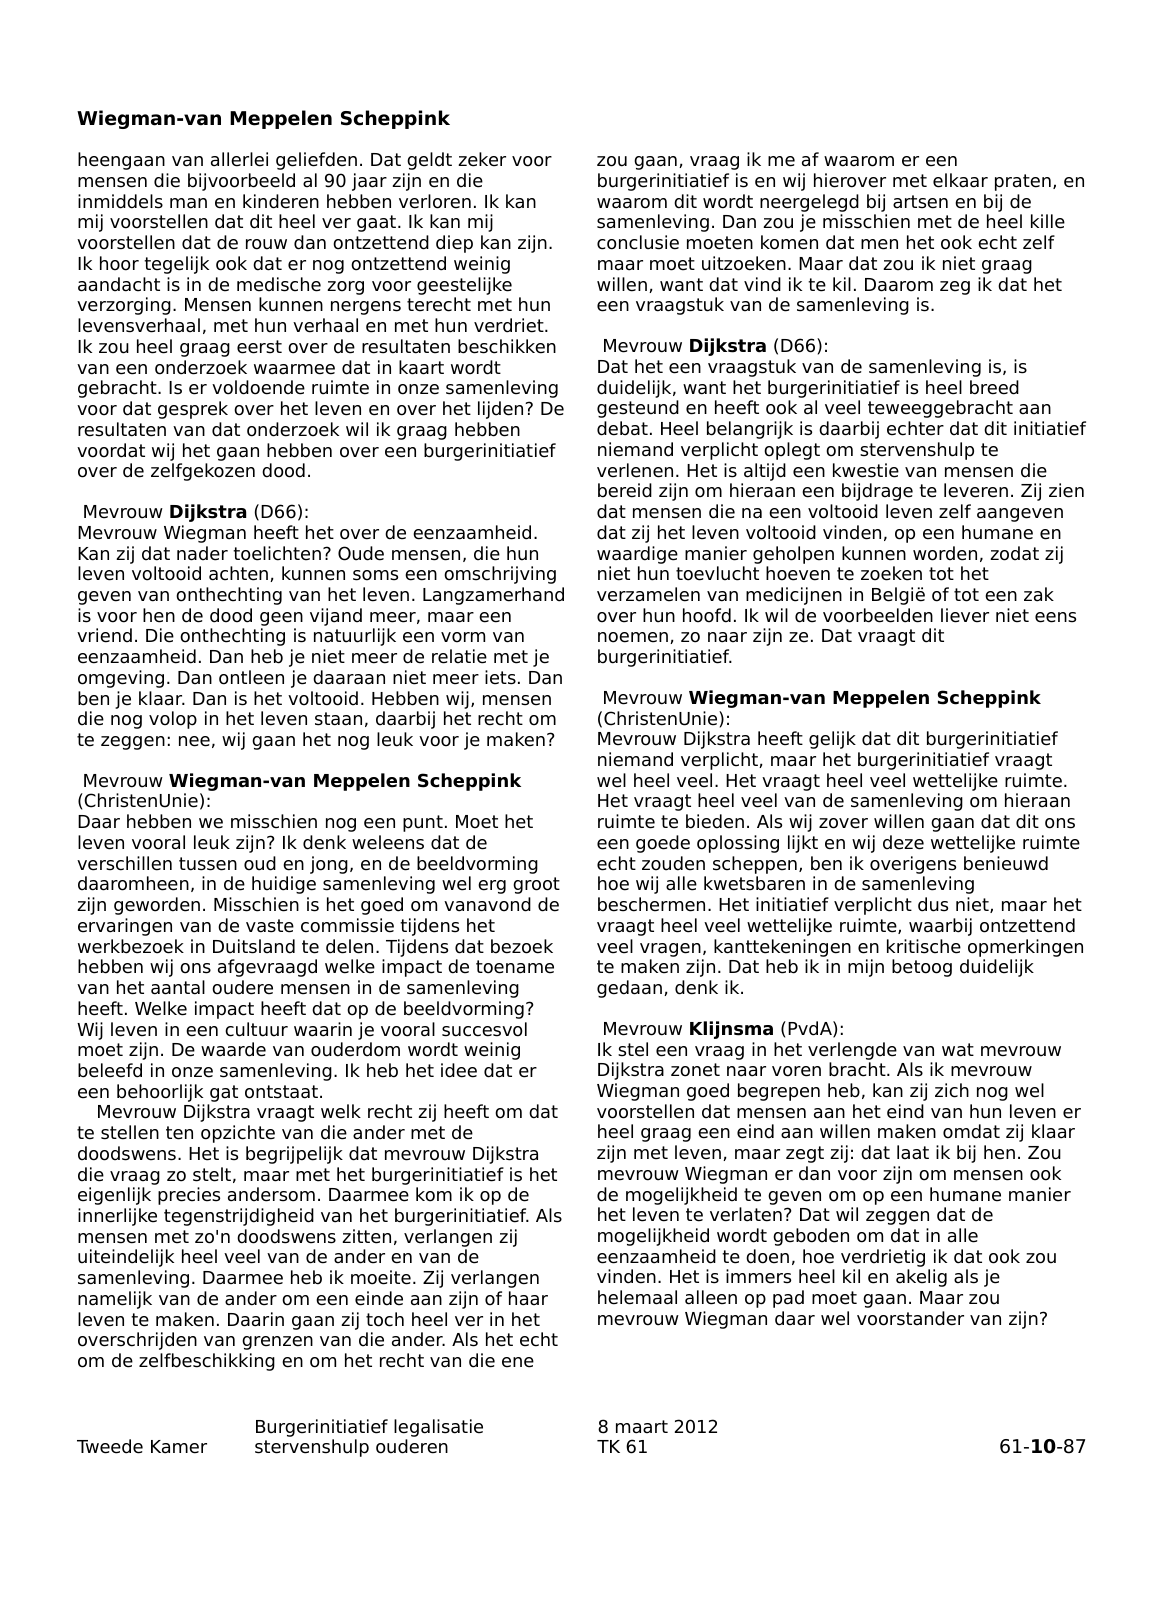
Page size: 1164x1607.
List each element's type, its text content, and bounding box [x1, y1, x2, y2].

text Mevrouw Wiegman-van Meppelen Scheppink (ChristenUnie): [596, 688, 1087, 729]
text Mevrouw Wiegman-van Meppelen Scheppink (ChristenUnie): [77, 771, 567, 812]
text heengaan van allerlei geliefden. Dat geldt zeker voor mensen die bijvoorbeeld al 90 jaar zijn en die inmiddels man en kinderen hebben verloren. Ik kan mij voorstellen dat dit heel ver gaat. Ik kan mij voorstellen dat de rouw dan ontzettend diep kan zijn. Ik hoor tegelijk ook dat er nog ontzettend weinig aandacht is in de medische zorg voor geestelijke verzorging. Mensen kunnen nergens terecht met hun levensverhaal, met hun verhaal en met hun verdriet. Ik zou heel graag eerst over de resultaten beschikken van een onderzoek waarmee dat in kaart wordt gebracht. Is er voldoende ruimte in onze samenleving voor dat gesprek over het leven en over het lijden? De resultaten van dat onderzoek wil ik graag hebben voordat wij het gaan hebben over een burgerinitiatief over de zelfgekozen dood. [77, 150, 567, 482]
text Mevrouw Dijkstra (D66): [77, 502, 567, 523]
text Mevrouw Wiegman heeft het over de eenzaamheid. Kan zij dat nader toelichten? Oude mensen, die hun leven voltooid achten, kunnen soms een omschrijving geven van onthechting van het leven. Langzamerhand is voor hen de dood geen vijand meer, maar een vriend. Die onthechting is natuurlijk een vorm van eenzaamheid. Dan heb je niet meer de relatie met je omgeving. Dan ontleen je daaraan niet meer iets. Dan ben je klaar. Dan is het voltooid. Hebben wij, mensen die nog volop in het leven staan, daarbij het recht om te zeggen: nee, wij gaan het nog leuk voor je maken? [77, 523, 567, 751]
text Ik stel een vraag in het verlengde van wat mevrouw Dijkstra zonet naar voren bracht. Als ik mevrouw Wiegman goed begrepen heb, kan zij zich nog wel voorstellen dat mensen aan het eind van hun leven er heel graag een eind aan willen maken omdat zij klaar zijn met leven, maar zegt zij: dat laat ik bij hen. Zou mevrouw Wiegman er dan voor zijn om mensen ook de mogelijkheid te geven om op een humane manier het leven te verlaten? Dat wil zeggen dat de mogelijkheid wordt geboden om dat in alle eenzaamheid te doen, hoe verdrietig ik dat ook zou vinden. Het is immers heel kil en akelig als je helemaal alleen op pad moet gaan. Maar zou mevrouw Wiegman daar wel voorstander van zijn? [596, 1039, 1087, 1329]
text Mevrouw Dijkstra vraagt welk recht zij heeft om dat te stellen ten opzichte van die ander met de doodswens. Het is begrijpelijk dat mevrouw Dijkstra die vraag zo stelt, maar met het burgerinitiatief is het eigenlijk precies andersom. Daarmee kom ik op de innerlijke tegenstrijdigheid van het burgerinitiatief. Als mensen met zo'n doodswens zitten, verlangen zij uiteindelijk heel veel van de ander en van de samenleving. Daarmee heb ik moeite. Zij verlangen namelijk van de ander om een einde aan zijn of haar leven te maken. Daarin gaan zij toch heel ver in het overschrijden van grenzen van die ander. Als het echt om de zelfbeschikking en om het recht van die ene [77, 1102, 567, 1372]
text Daar hebben we misschien nog een punt. Moet het leven vooral leuk zijn? Ik denk weleens dat de verschillen tussen oud en jong, en de beeldvorming daaromheen, in de huidige samenleving wel erg groot zijn geworden. Misschien is het goed om vanavond de ervaringen van de vaste commissie tijdens het werkbezoek in Duitsland te delen. Tijdens dat bezoek hebben wij ons afgevraagd welke impact de toename van het aantal oudere mensen in de samenleving heeft. Welke impact heeft dat op de beeldvorming? Wij leven in een cultuur waarin je vooral succesvol moet zijn. De waarde van ouderdom wordt weinig beleefd in onze samenleving. Ik heb het idee dat er een behoorlijk gat ontstaat. [77, 812, 567, 1102]
text Mevrouw Dijkstra heeft gelijk dat dit burgerinitiatief niemand verplicht, maar het burgerinitiatief vraagt wel heel veel. Het vraagt heel veel wettelijke ruimte. Het vraagt heel veel van de samenleving om hieraan ruimte te bieden. Als wij zover willen gaan dat dit ons een goede oplossing lijkt en wij deze wettelijke ruimte echt zouden scheppen, ben ik overigens benieuwd hoe wij alle kwetsbaren in de samenleving beschermen. Het initiatief verplicht dus niet, maar het vraagt heel veel wettelijke ruimte, waarbij ontzettend veel vragen, kanttekeningen en kritische opmerkingen te maken zijn. Dat heb ik in mijn betoog duidelijk gedaan, denk ik. [596, 729, 1087, 999]
text Mevrouw Klijnsma (PvdA): [596, 1019, 1087, 1039]
text zou gaan, vraag ik me af waarom er een burgerinitiatief is en wij hierover met elkaar praten, en waarom dit wordt neergelegd bij artsen en bij de samenleving. Dan zou je misschien met de heel kille conclusie moeten komen dat men het ook echt zelf maar moet uitzoeken. Maar dat zou ik niet graag willen, want dat vind ik te kil. Daarom zeg ik dat het een vraagstuk van de samenleving is. [596, 150, 1087, 316]
text Mevrouw Dijkstra (D66): [596, 336, 1087, 357]
text Dat het een vraagstuk van de samenleving is, is duidelijk, want het burgerinitiatief is heel breed gesteund en heeft ook al veel teweeggebracht aan debat. Heel belangrijk is daarbij echter dat dit initiatief niemand verplicht oplegt om stervenshulp te verlenen. Het is altijd een kwestie van mensen die bereid zijn om hieraan een bijdrage te leveren. Zij zien dat mensen die na een voltooid leven zelf aangeven dat zij het leven voltooid vinden, op een humane en waardige manier geholpen kunnen worden, zodat zij niet hun toevlucht hoeven te zoeken tot het verzamelen van medicijnen in België of tot een zak over hun hoofd. Ik wil de voorbeelden liever niet eens noemen, zo naar zijn ze. Dat vraagt dit burgerinitiatief. [596, 357, 1087, 668]
